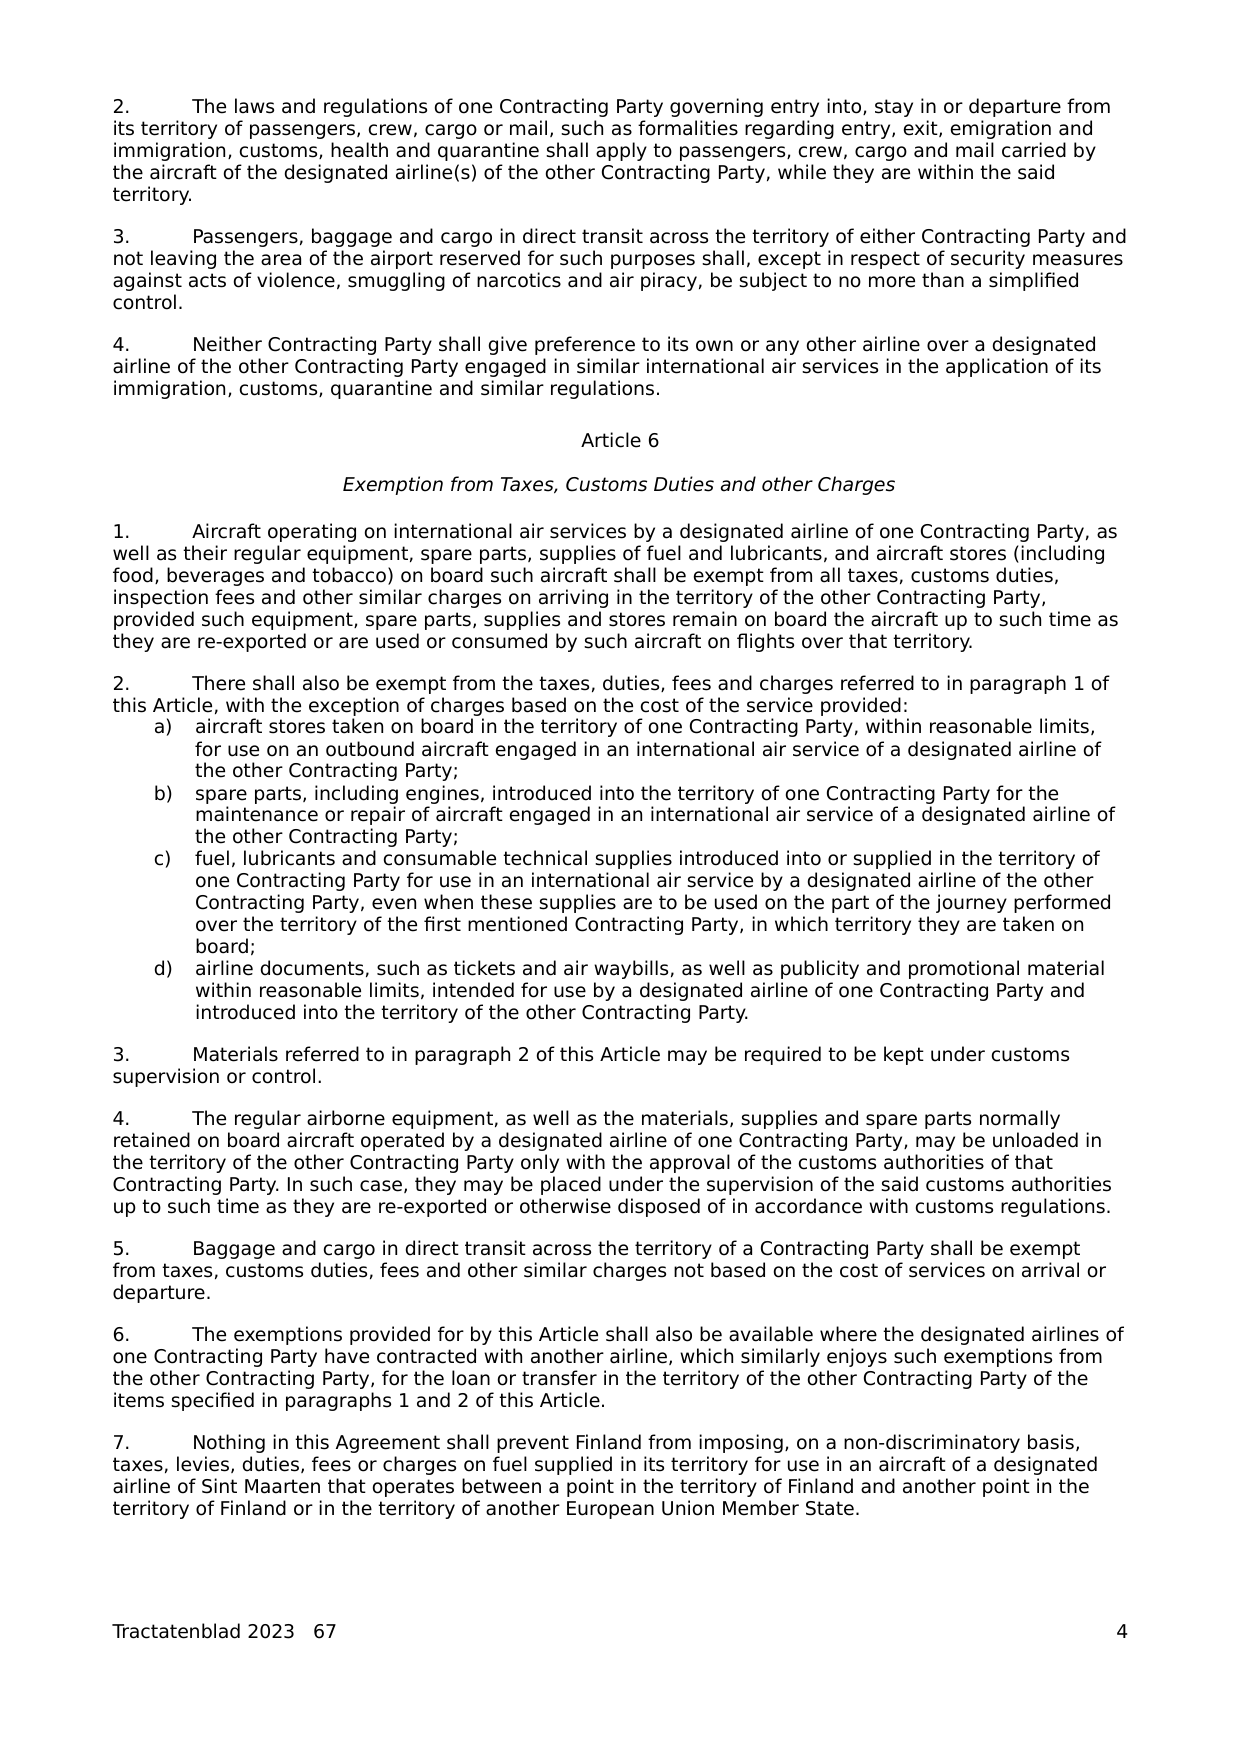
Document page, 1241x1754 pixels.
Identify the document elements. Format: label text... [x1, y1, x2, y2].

text 3. Materials referred to in paragraph 2 of this Article may be required to be kept under customs supervision or control. [112, 1044, 1128, 1088]
text 4. The regular airborne equipment, as well as the materials, supplies and spare parts normally retained on board aircraft operated by a designated airline of one Contracting Party, may be unloaded in the territory of the other Contracting Party only with the approval of the customs authorities of that Contracting Party. In such case, they may be placed under the supervision of the said customs authorities up to such time as they are re-exported or otherwise disposed of in accordance with customs regulations. [112, 1108, 1128, 1218]
text d) airline documents, such as tickets and air waybills, as well as publicity and promotional material within reasonable limits, intended for use by a designated airline of one Contracting Party and introduced into the territory of the other Contracting Party. [153, 958, 1128, 1024]
text 1. Aircraft operating on international air services by a designated airline of one Contracting Party, as well as their regular equipment, spare parts, supplies of fuel and lubricants, and aircraft stores (including food, beverages and tobacco) on board such aircraft shall be exempt from all taxes, customs duties, inspection fees and other similar charges on arriving in the territory of the other Contracting Party, provided such equipment, spare parts, supplies and stores remain on board the aircraft up to such time as they are re-exported or are used or consumed by such aircraft on flights over that territory. [112, 521, 1128, 652]
text c) fuel, lubricants and consumable technical supplies introduced into or supplied in the territory of one Contracting Party for use in an international air service by a designated airline of the other Contracting Party, even when these supplies are to be used on the part of the journey performed over the territory of the first mentioned Contracting Party, in which territory they are taken on board; [153, 848, 1128, 958]
text 6. The exemptions provided for by this Article shall also be available where the designated airlines of one Contracting Party have contracted with another airline, which similarly enjoys such exemptions from the other Contracting Party, for the loan or transfer in the territory of the other Contracting Party of the items specified in paragraphs 1 and 2 of this Article. [112, 1324, 1128, 1412]
text 3. Passengers, baggage and cargo in direct transit across the territory of either Contracting Party and not leaving the area of the airport reserved for such purposes shall, except in respect of security measures against acts of violence, smuggling of narcotics and air piracy, be subject to no more than a simplified control. [112, 226, 1128, 314]
subtitle Article 6 Exemption from Taxes, Customs Duties and other Charges [112, 430, 1128, 496]
text 7. Nothing in this Agreement shall prevent Finland from imposing, on a non-discriminatory basis, taxes, levies, duties, fees or charges on fuel supplied in its territory for use in an aircraft of a designated airline of Sint Maarten that operates between a point in the territory of Finland and another point in the territory of Finland or in the territory of another European Union Member State. [112, 1432, 1128, 1520]
text 4. Neither Contracting Party shall give preference to its own or any other airline over a designated airline of the other Contracting Party engaged in similar international air services in the application of its immigration, customs, quarantine and similar regulations. [112, 334, 1128, 400]
text b) spare parts, including engines, introduced into the territory of one Contracting Party for the maintenance or repair of aircraft engaged in an international air service of a designated airline of the other Contracting Party; [153, 782, 1128, 848]
text 5. Baggage and cargo in direct transit across the territory of a Contracting Party shall be exempt from taxes, customs duties, fees and other similar charges not based on the cost of services on arrival or departure. [112, 1238, 1128, 1304]
text 2. There shall also be exempt from the taxes, duties, fees and charges referred to in paragraph 1 of this Article, with the exception of charges based on the cost of the service provided: [112, 672, 1128, 716]
text a) aircraft stores taken on board in the territory of one Contracting Party, within reasonable limits, for use on an outbound aircraft engaged in an international air service of a designated airline of the other Contracting Party; [153, 716, 1128, 782]
text 2. The laws and regulations of one Contracting Party governing entry into, stay in or departure from its territory of passengers, crew, cargo or mail, such as formalities regarding entry, exit, emigration and immigration, customs, health and quarantine shall apply to passengers, crew, cargo and mail carried by the aircraft of the designated airline(s) of the other Contracting Party, while they are within the said territory. [112, 96, 1128, 206]
